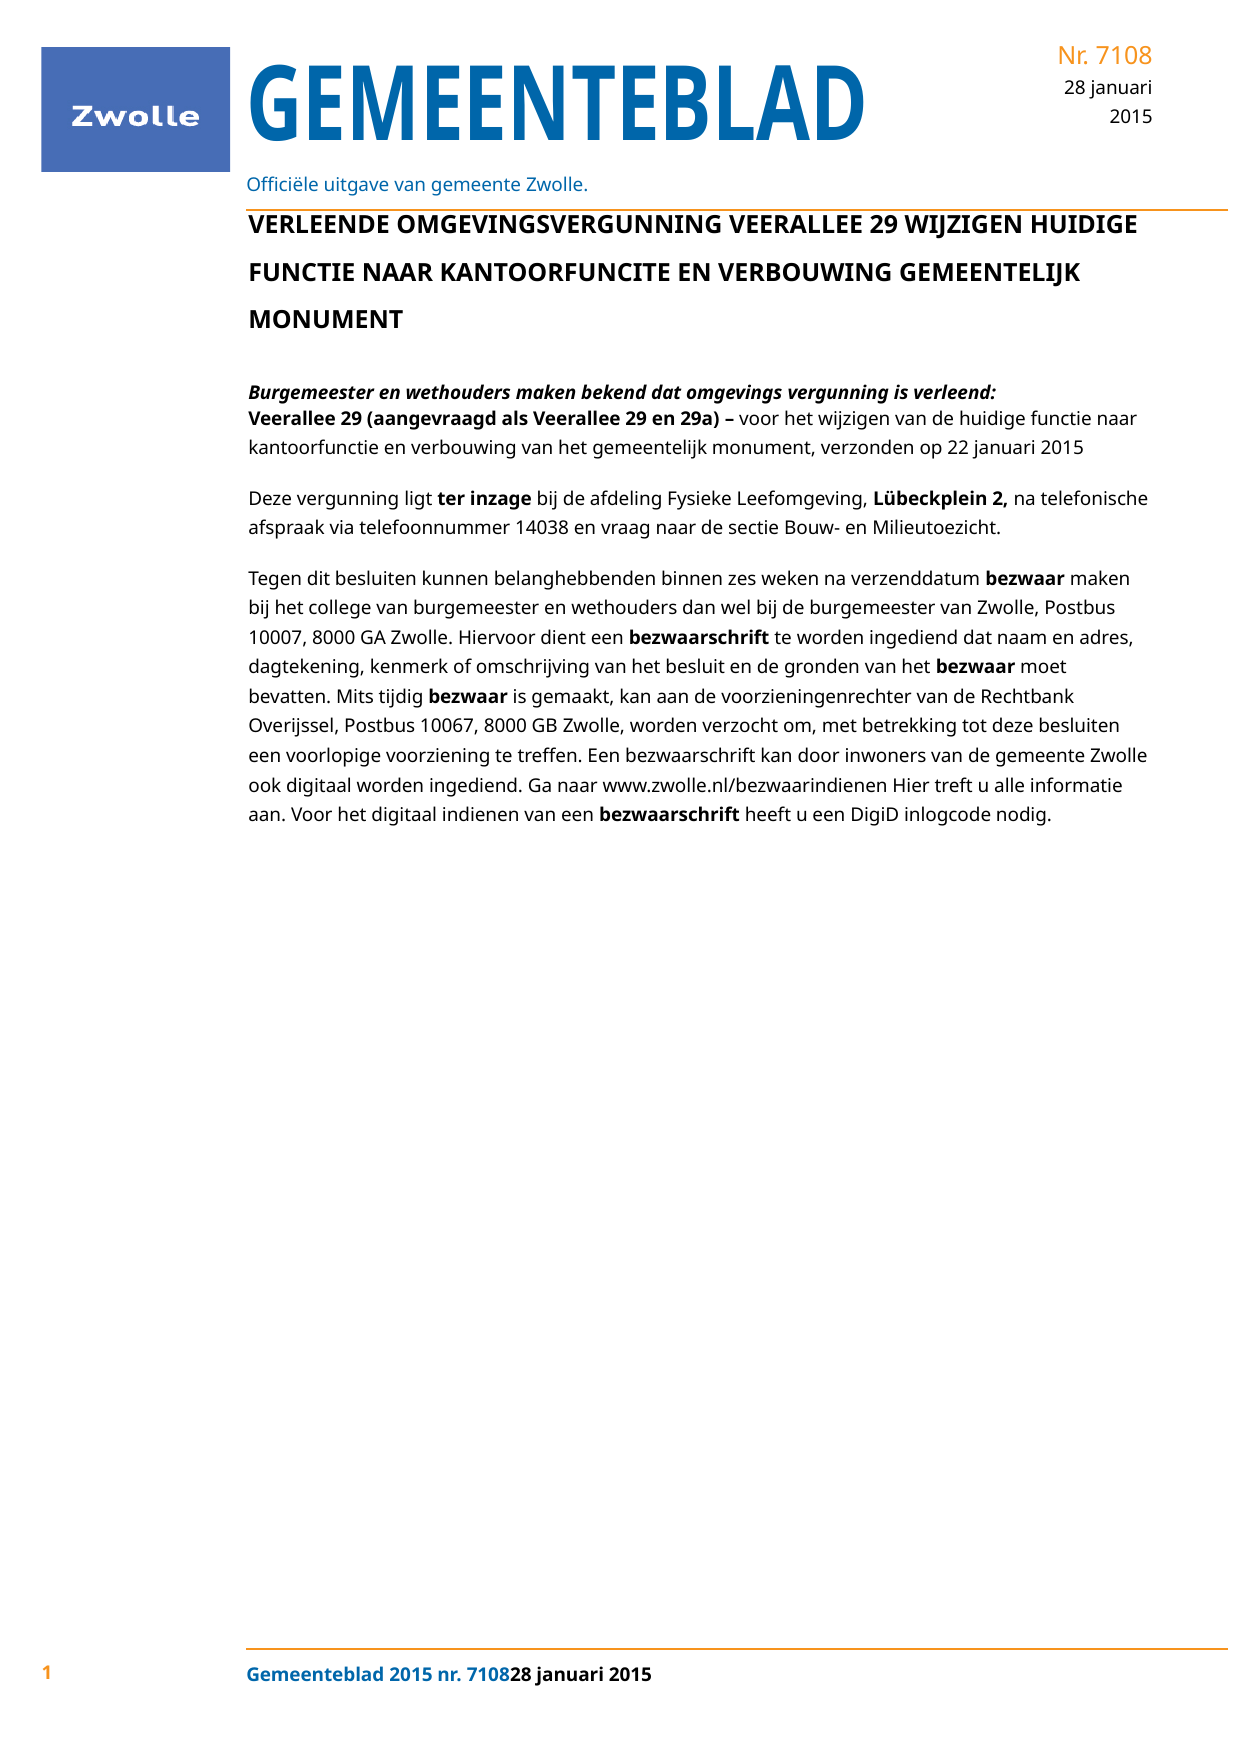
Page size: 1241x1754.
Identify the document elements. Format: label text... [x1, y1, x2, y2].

text Veerallee 29 (aangevraagd als Veerallee 29 en 29a) – voor het wijzigen van de huidige functie naar kantoorfunctie en verbouwing van het gemeentelijk monument, verzonden op 22 januari 2015 [248, 405, 1152, 460]
text Tegen dit besluiten kunnen belanghebbenden binnen zes weken na verzenddatum bezwaar maken bij het college van burgemeester en wethouders dan wel bij de burgemeester van Zwolle, Postbus 10007, 8000 GA Zwolle. Hiervoor dient een bezwaarschrift te worden ingediend dat naam en adres, dagtekening, kenmerk of omschrijving van het besluit en de gronden van het bezwaar moet bevatten. Mits tijdig bezwaar is gemaakt, kan aan de voorzieningenrechter van de Rechtbank Overijssel, Postbus 10067, 8000 GB Zwolle, worden verzocht om, met betrekking tot deze besluiten een voorlopige voorziening te treffen. Een bezwaarschrift kan door inwoners van de gemeente Zwolle ook digitaal worden ingediend. Ga naar www.zwolle.nl/bezwaarindienen Hier treft u alle informatie aan. Voor het digitaal indienen van een bezwaarschrift heeft u een DigiD inlogcode nodig. [248, 565, 1152, 827]
picture [41, 47, 231, 172]
text Deze vergunning ligt ter inzage bij de afdeling Fysieke Leefomgeving, Lübeckplein 2, na telefonische afspraak via telefoonnummer 14038 en vraag naar de sectie Bouw- en Milieutoezicht. [248, 485, 1152, 540]
text VERLEENDE OMGEVINGSVERGUNNING VEERALLEE 29 WIJZIGEN HUIDIGE FUNCTIE NAAR KANTOORFUNCITE EN VERBOUWING GEMEENTELIJK MONUMENT [248, 211, 1152, 336]
text Burgemeester en wethouders maken bekend dat omgevings vergunning is verleend: [248, 379, 1152, 405]
